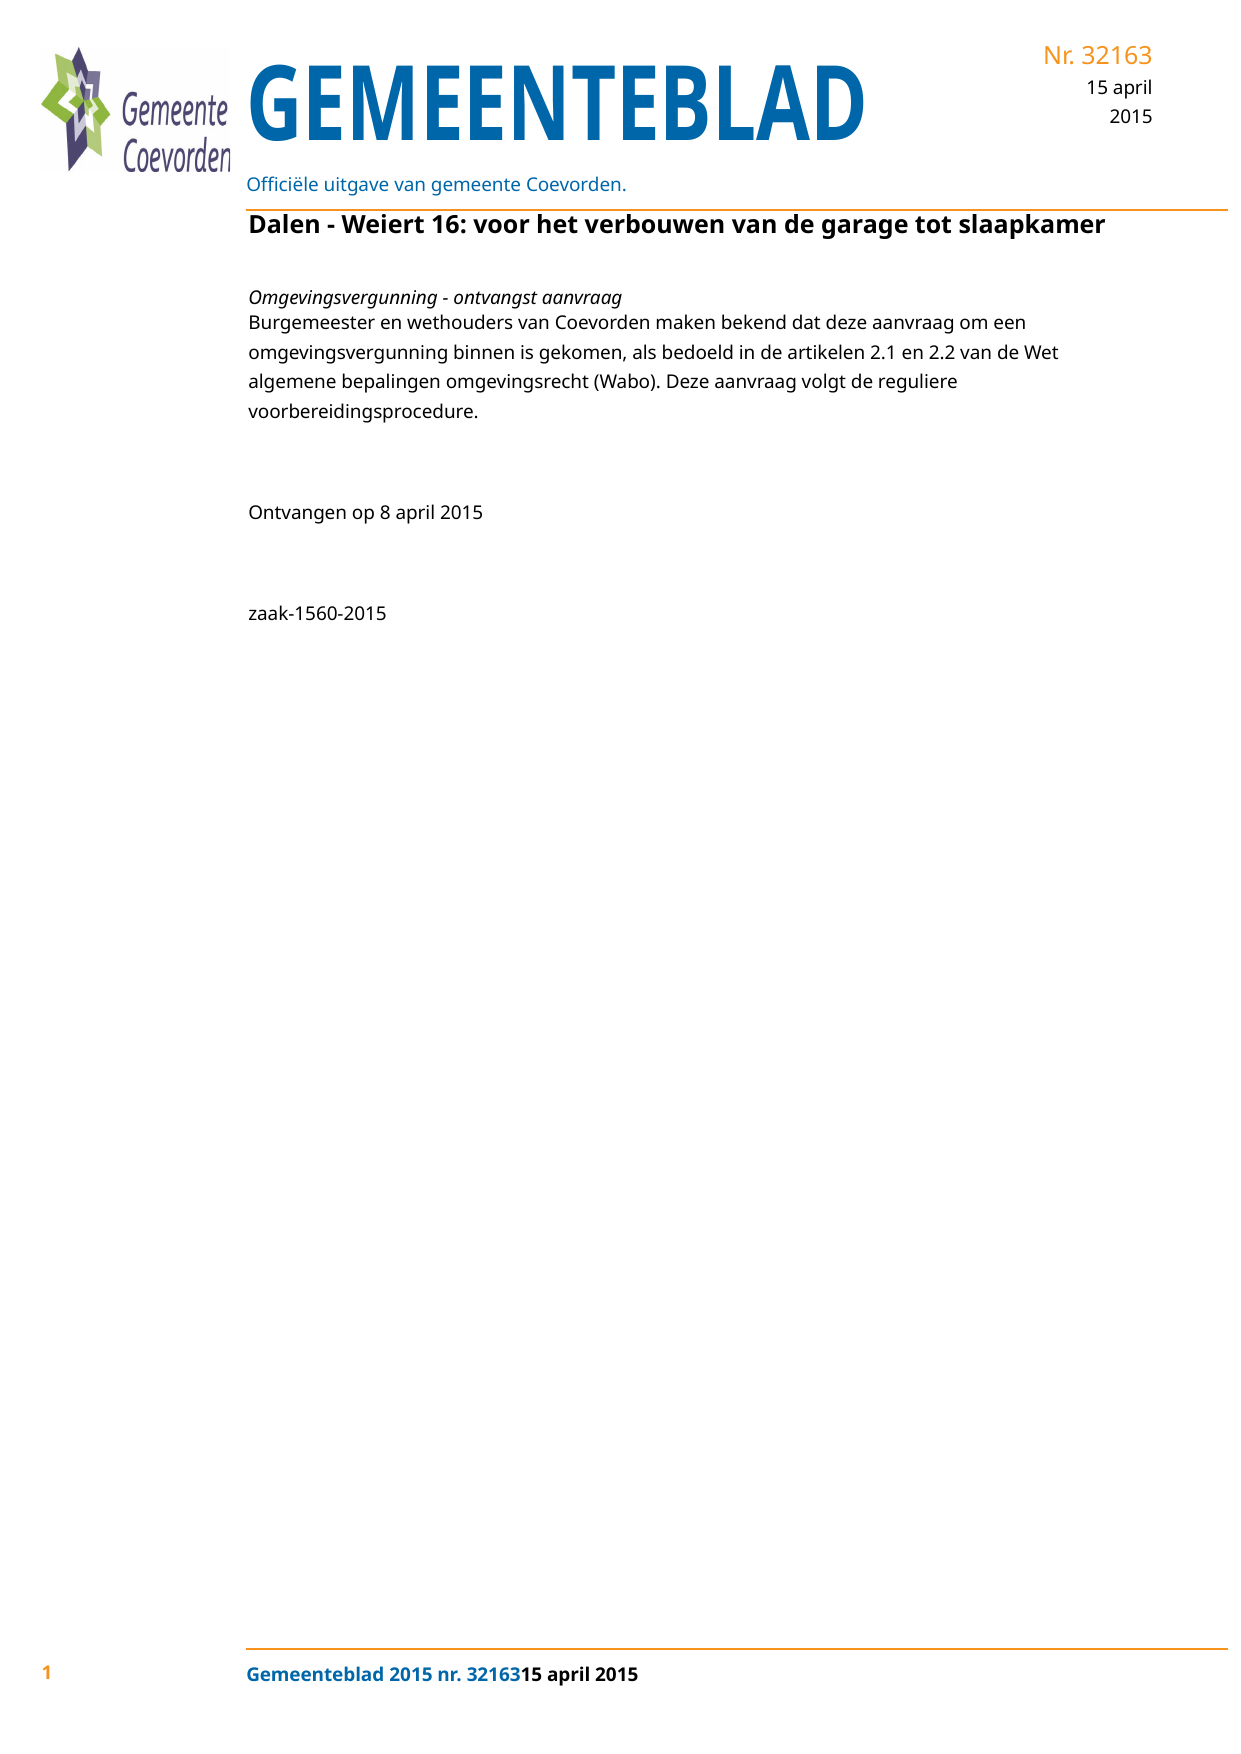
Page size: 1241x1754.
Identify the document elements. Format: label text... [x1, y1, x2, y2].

text Dalen - Weiert 16: voor het verbouwen van de garage tot slaapkamer [248, 211, 1152, 241]
picture [41, 47, 231, 172]
text Omgevingsvergunning - ontvangst aanvraag [248, 284, 1152, 309]
text Ontvangen op 8 april 2015 [248, 499, 1152, 525]
text Burgemeester en wethouders van Coevorden maken bekend dat deze aanvraag om een omgevingsvergunning binnen is gekomen, als bedoeld in de artikelen 2.1 en 2.2 van de Wet algemene bepalingen omgevingsrecht (Wabo). Deze aanvraag volgt de reguliere voorbereidingsprocedure. [248, 309, 1152, 424]
text zaak-1560-2015 [248, 600, 1152, 626]
